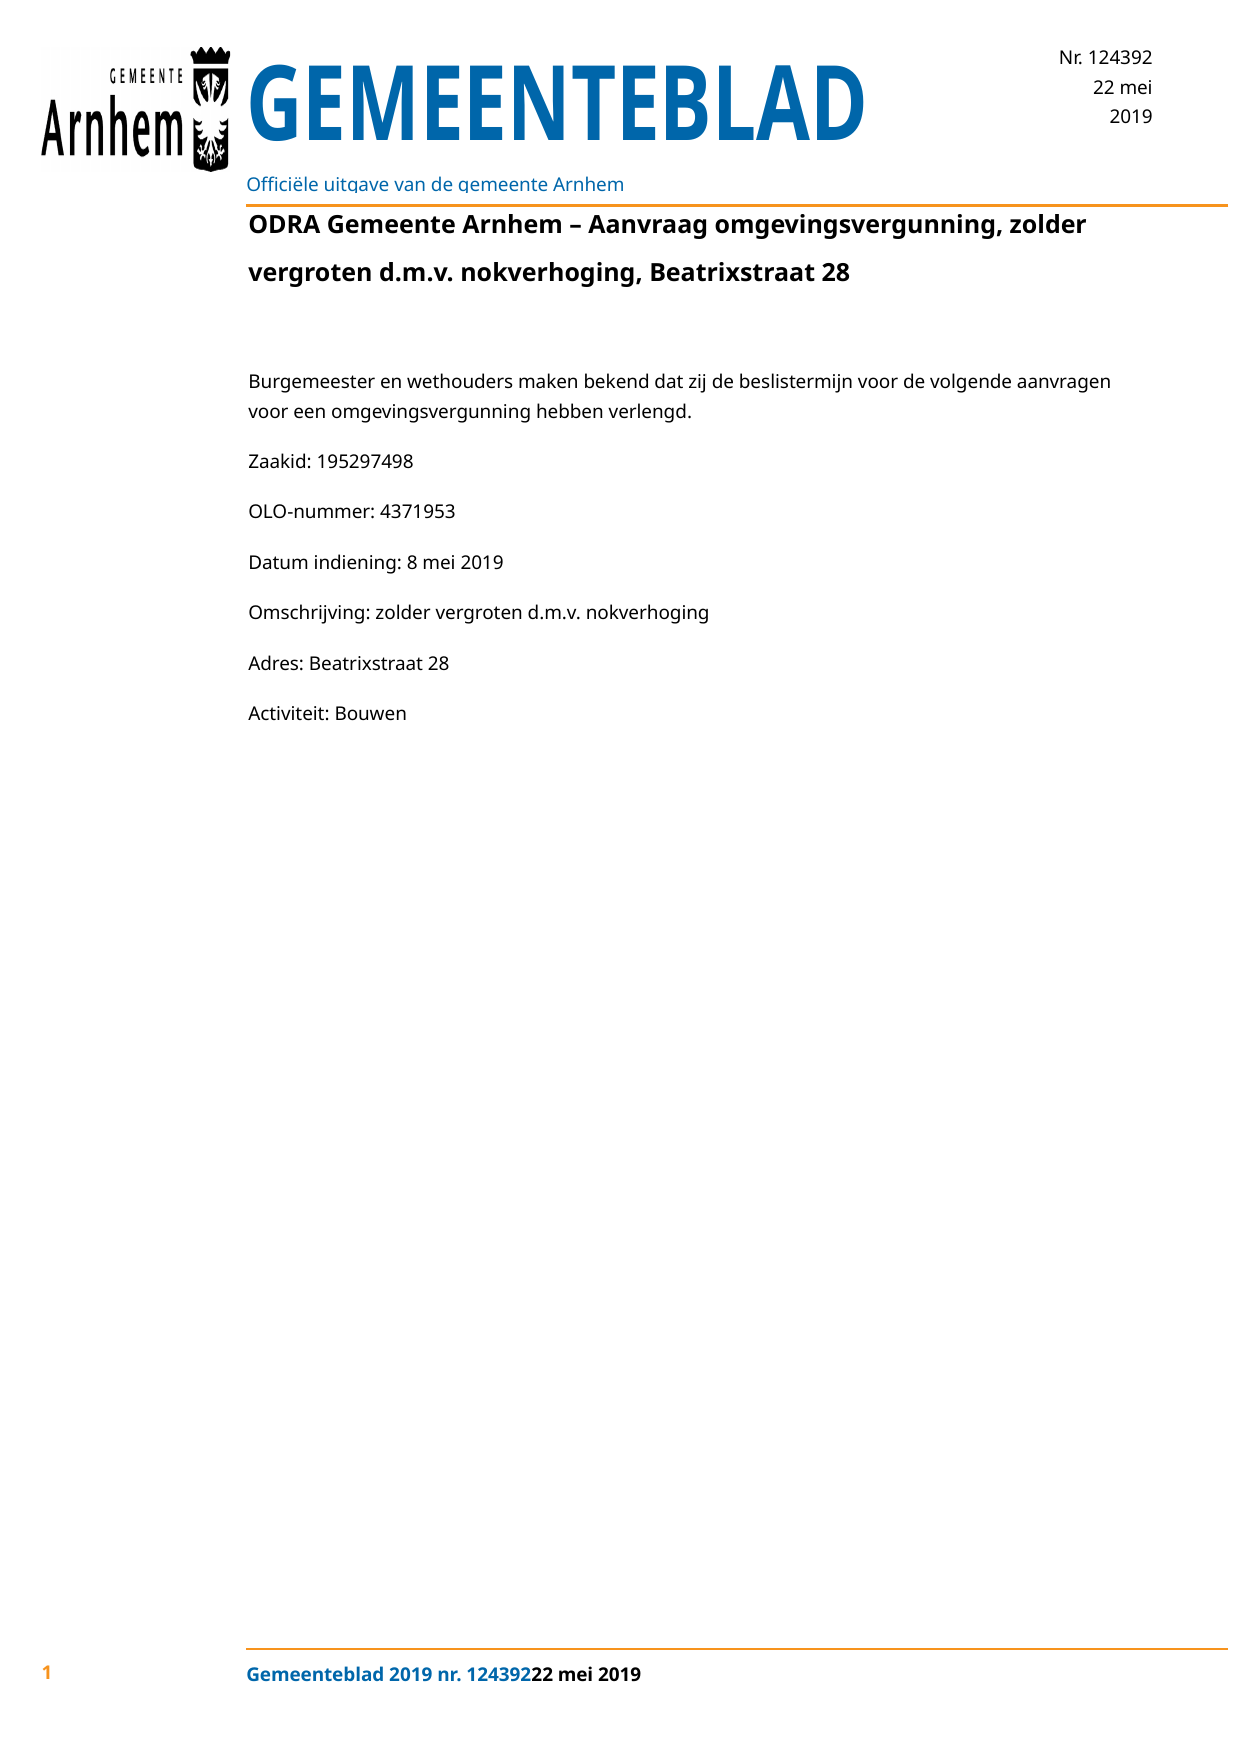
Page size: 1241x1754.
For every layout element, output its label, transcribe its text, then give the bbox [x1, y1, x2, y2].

text Burgemeester en wethouders maken bekend dat zij de beslistermijn voor de volgende aanvragen voor een omgevingsvergunning hebben verlengd. [248, 368, 1152, 424]
text Zaakid: 195297498 [248, 448, 1152, 474]
text Datum indiening: 8 mei 2019 [248, 549, 1152, 575]
picture [41, 47, 231, 172]
text ODRA Gemeente Arnhem – Aanvraag omgevingsvergunning, zolder vergroten d.m.v. nokverhoging, Beatrixstraat 28 [248, 207, 1152, 288]
text Omschrijving: zolder vergroten d.m.v. nokverhoging [248, 599, 1152, 625]
text OLO-nummer: 4371953 [248, 499, 1152, 524]
text Activiteit: Bouwen [248, 700, 1152, 726]
text Adres: Beatrixstraat 28 [248, 650, 1152, 676]
